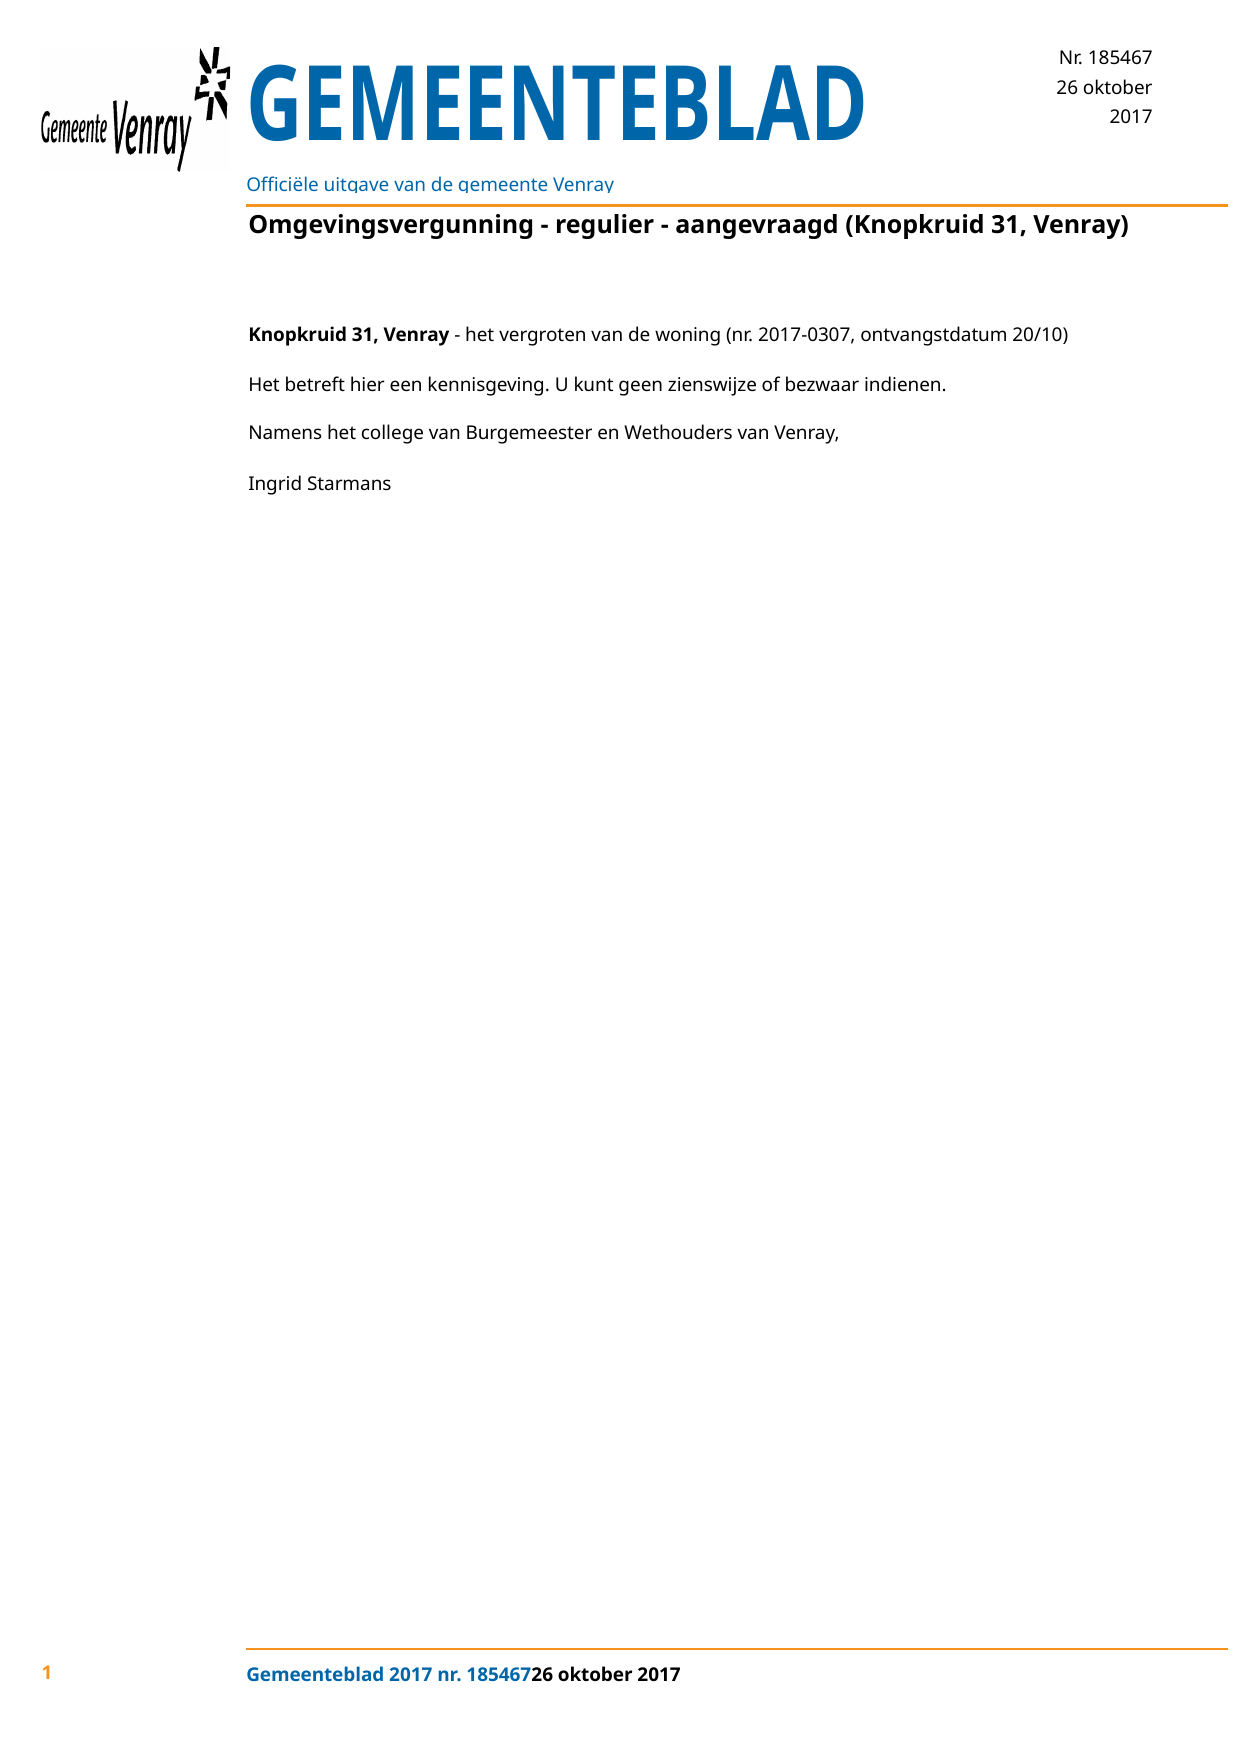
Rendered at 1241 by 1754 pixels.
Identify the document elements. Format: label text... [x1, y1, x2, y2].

picture [41, 47, 231, 172]
text Ingrid Starmans [248, 470, 1152, 496]
text Het betreft hier een kennisgeving. U kunt geen zienswijze of bezwaar indienen. [248, 371, 1152, 397]
text Namens het college van Burgemeester en Wethouders van Venray, [248, 419, 1152, 445]
text Omgevingsvergunning - regulier - aangevraagd (Knopkruid 31, Venray) [248, 207, 1152, 241]
text Knopkruid 31, Venray - het vergroten van de woning (nr. 2017-0307, ontvangstdatum 20/10) [248, 321, 1152, 346]
